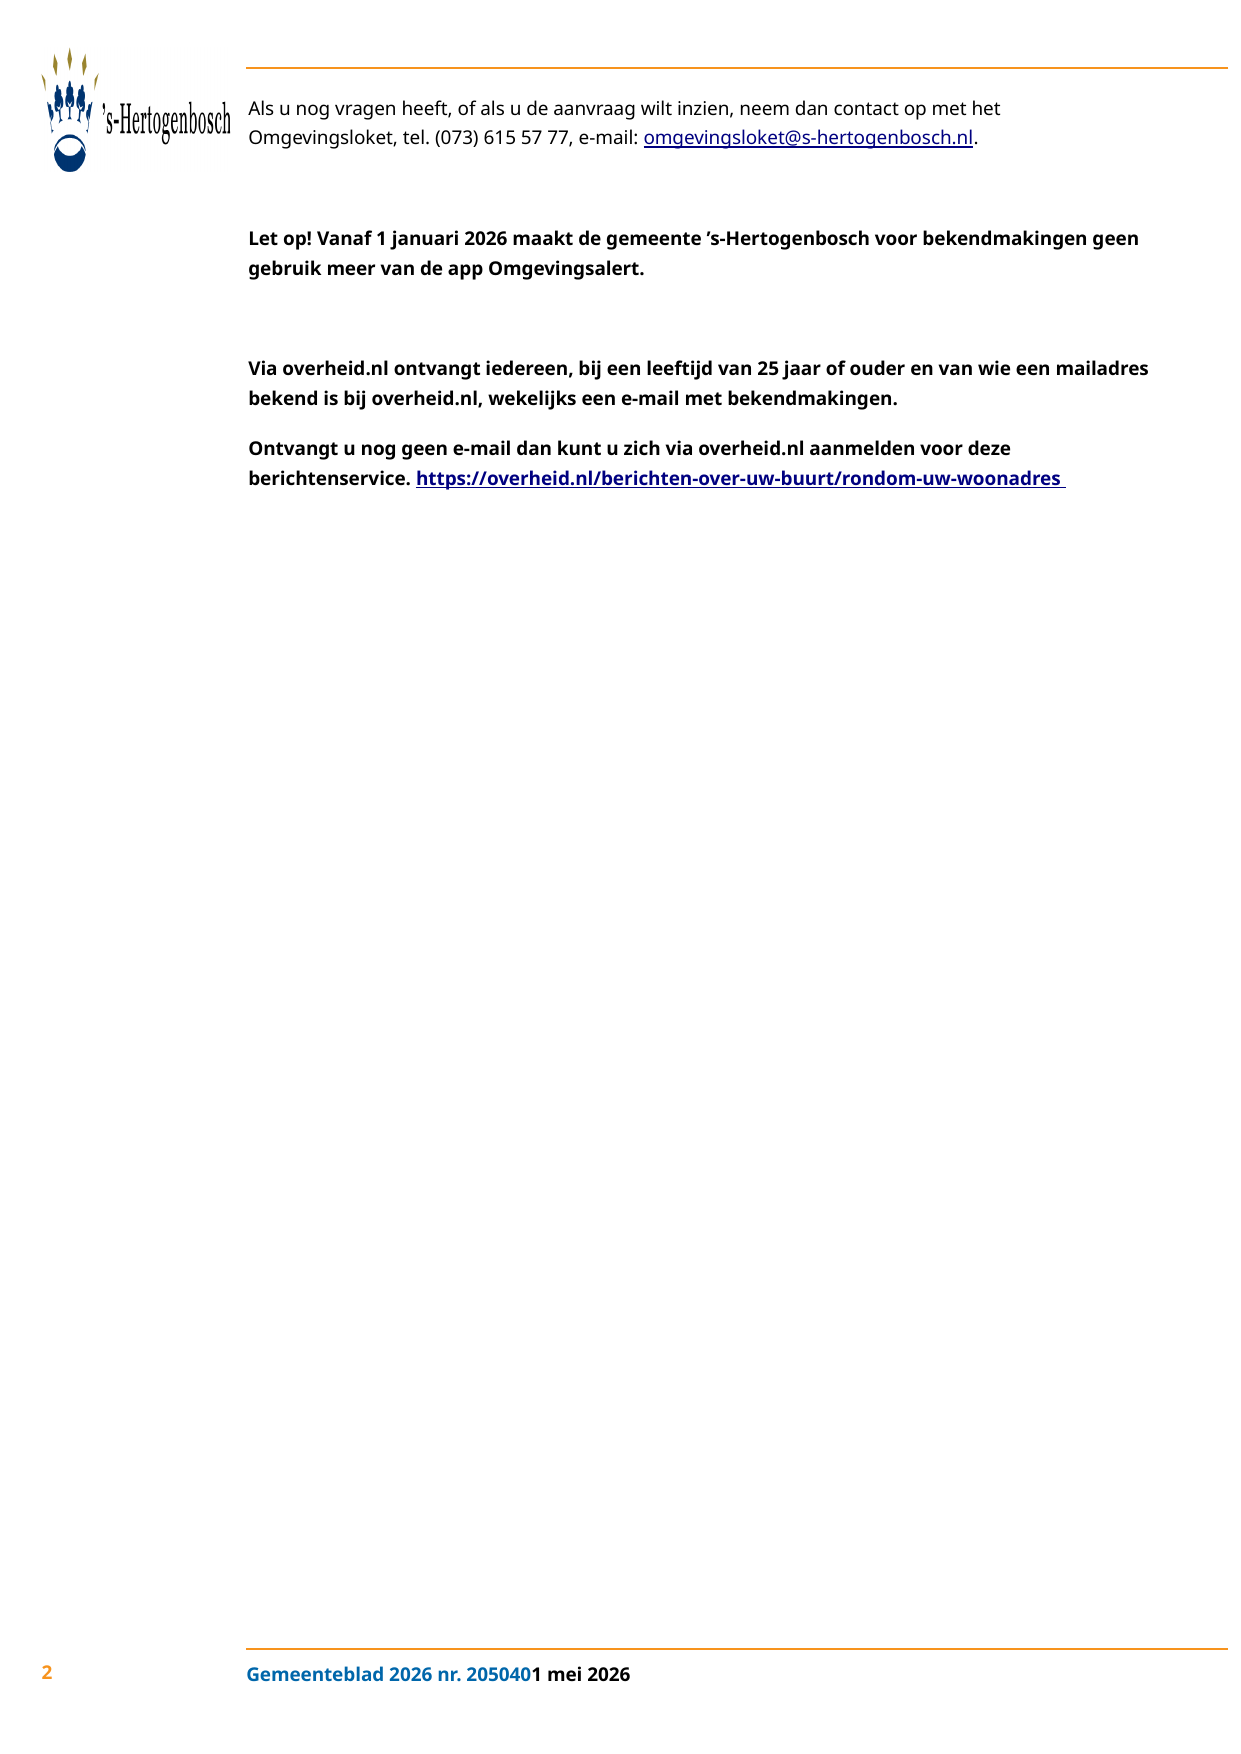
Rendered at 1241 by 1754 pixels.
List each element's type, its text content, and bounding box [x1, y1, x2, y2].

text Als u nog vragen heeft, of als u de aanvraag wilt inzien, neem dan contact op met het Omgevingsloket, tel. (073) 615 57 77, e-mail: omgevingsloket@s-hertogenbosch.nl. [248, 95, 1152, 150]
text Ontvangt u nog geen e-mail dan kunt u zich via overheid.nl aanmelden voor deze berichtenservice. https://overheid.nl/berichten-over-uw-buurt/rondom-uw-woonadres [248, 436, 1152, 491]
picture [41, 47, 231, 172]
text Let op! Vanaf 1 januari 2026 maakt de gemeente ’s-Hertogenbosch voor bekendmakingen geen gebruik meer van de app Omgevingsalert. [248, 225, 1152, 281]
text Via overheid.nl ontvangt iedereen, bij een leeftijd van 25 jaar of ouder en van wie een mailadres bekend is bij overheid.nl, wekelijks een e-mail met bekendmakingen. [248, 356, 1152, 411]
